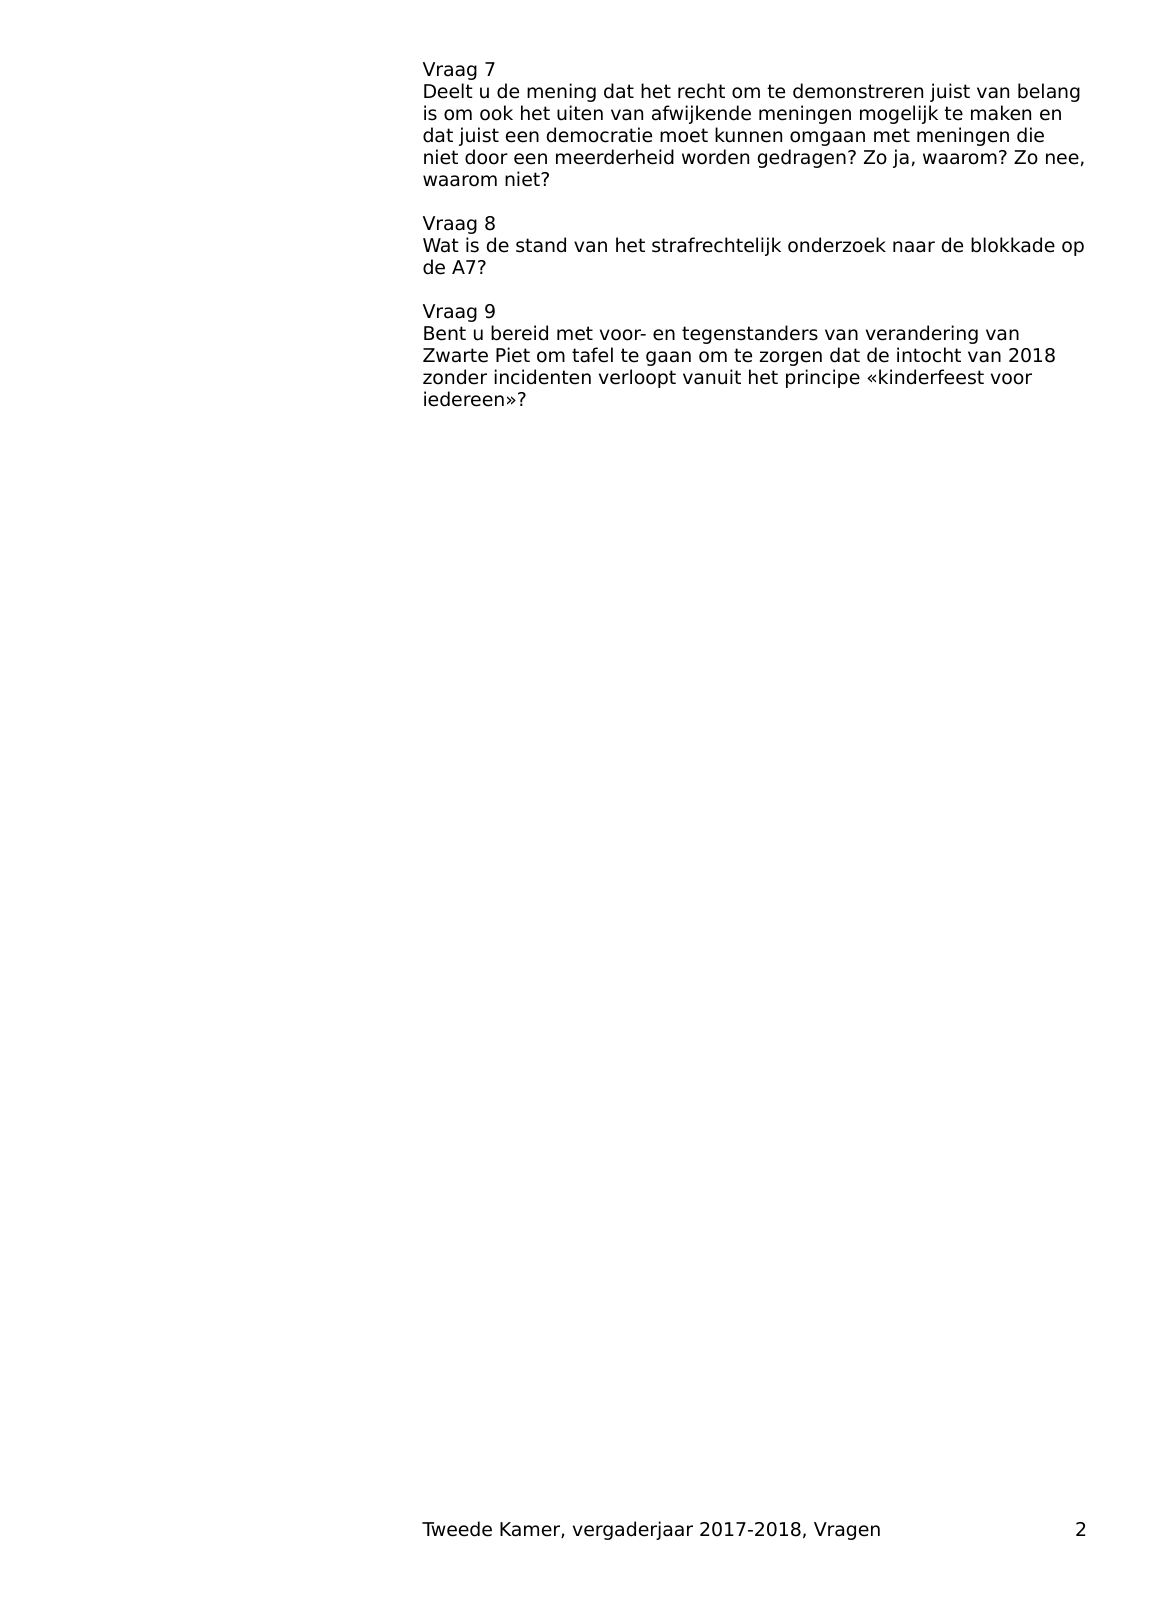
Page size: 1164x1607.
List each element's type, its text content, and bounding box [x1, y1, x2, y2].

text Bent u bereid met voor- en tegenstanders van verandering van Zwarte Piet om tafel te gaan om te zorgen dat de intocht van 2018 zonder incidenten verloopt vanuit het principe «kinderfeest voor iedereen»? [422, 323, 1087, 411]
text Vraag 7 [422, 59, 1087, 81]
text Deelt u de mening dat het recht om te demonstreren juist van belang is om ook het uiten van afwijkende meningen mogelijk te maken en dat juist een democratie moet kunnen omgaan met meningen die niet door een meerderheid worden gedragen? Zo ja, waarom? Zo nee, waarom niet? [422, 81, 1087, 191]
text Wat is de stand van het strafrechtelijk onderzoek naar de blokkade op de A7? [422, 235, 1087, 279]
text Vraag 8 [422, 213, 1087, 235]
text Vraag 9 [422, 301, 1087, 323]
